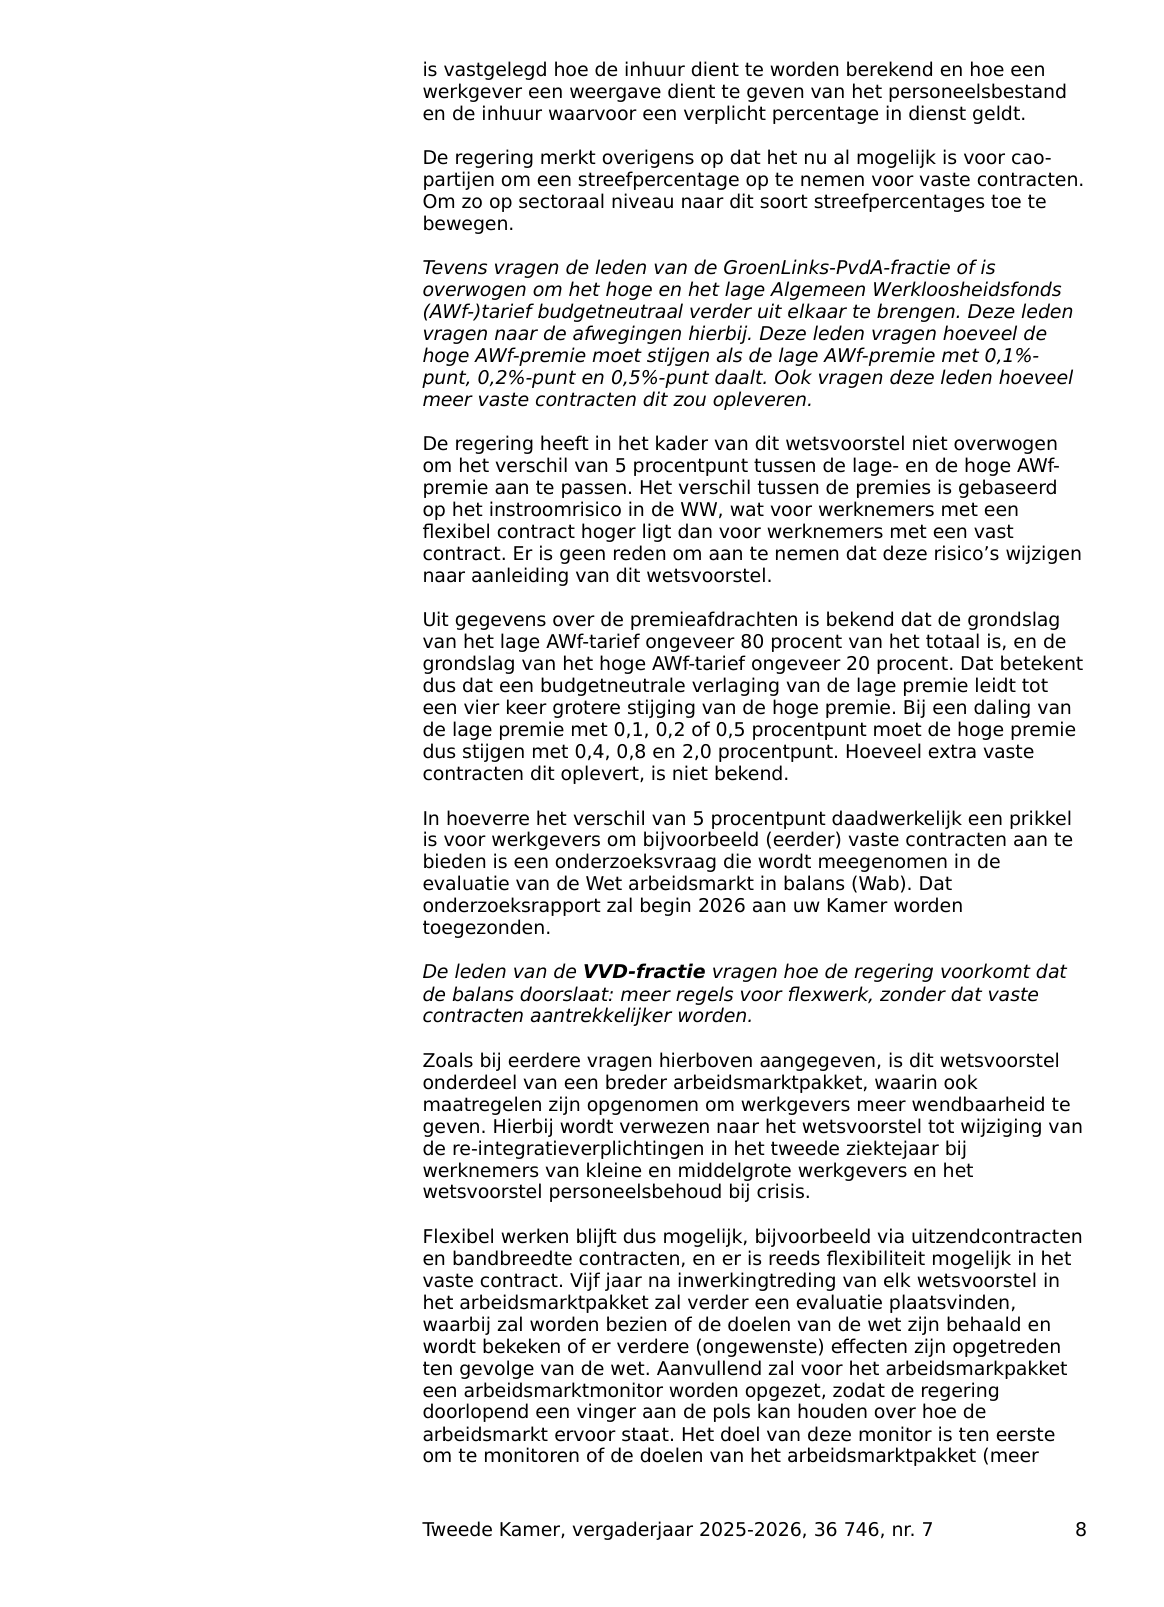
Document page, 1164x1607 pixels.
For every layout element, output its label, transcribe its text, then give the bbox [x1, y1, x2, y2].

text De regering merkt overigens op dat het nu al mogelijk is voor cao-partijen om een streefpercentage op te nemen voor vaste contracten. Om zo op sectoraal niveau naar dit soort streefpercentages toe te bewegen. [422, 147, 1087, 235]
text Flexibel werken blijft dus mogelijk, bijvoorbeeld via uitzendcontracten en bandbreedte contracten, en er is reeds flexibiliteit mogelijk in het vaste contract. Vijf jaar na inwerkingtreding van elk wetsvoorstel in het arbeidsmarktpakket zal verder een evaluatie plaatsvinden, waarbij zal worden bezien of de doelen van de wet zijn behaald en wordt bekeken of er verdere (ongewenste) effecten zijn opgetreden ten gevolge van de wet. Aanvullend zal voor het arbeidsmarkpakket een arbeidsmarktmonitor worden opgezet, zodat de regering doorlopend een vinger aan de pols kan houden over hoe de arbeidsmarkt ervoor staat. Het doel van deze monitor is ten eerste om te monitoren of de doelen van het arbeidsmarktpakket (meer [422, 1226, 1087, 1467]
text is vastgelegd hoe de inhuur dient te worden berekend en hoe een werkgever een weergave dient te geven van het personeelsbestand en de inhuur waarvoor een verplicht percentage in dienst geldt. [422, 59, 1087, 125]
text De regering heeft in het kader van dit wetsvoorstel niet overwogen om het verschil van 5 procentpunt tussen de lage- en de hoge AWf-premie aan te passen. Het verschil tussen de premies is gebaseerd op het instroomrisico in de WW, wat voor werknemers met een flexibel contract hoger ligt dan voor werknemers met een vast contract. Er is geen reden om aan te nemen dat deze risico’s wijzigen naar aanleiding van dit wetsvoorstel. [422, 433, 1087, 587]
text De leden van de VVD-fractie vragen hoe de regering voorkomt dat de balans doorslaat: meer regels voor flexwerk, zonder dat vaste contracten aantrekkelijker worden. [422, 961, 1087, 1027]
text Uit gegevens over de premieafdrachten is bekend dat de grondslag van het lage AWf-tarief ongeveer 80 procent van het totaal is, en de grondslag van het hoge AWf-tarief ongeveer 20 procent. Dat betekent dus dat een budgetneutrale verlaging van de lage premie leidt tot een vier keer grotere stijging van de hoge premie. Bij een daling van de lage premie met 0,1, 0,2 of 0,5 procentpunt moet de hoge premie dus stijgen met 0,4, 0,8 en 2,0 procentpunt. Hoeveel extra vaste contracten dit oplevert, is niet bekend. [422, 609, 1087, 785]
text Tevens vragen de leden van de GroenLinks-PvdA-fractie of is overwogen om het hoge en het lage Algemeen Werkloosheidsfonds (AWf-)tarief budgetneutraal verder uit elkaar te brengen. Deze leden vragen naar de afwegingen hierbij. Deze leden vragen hoeveel de hoge AWf-premie moet stijgen als de lage AWf-premie met 0,1%-punt, 0,2%-punt en 0,5%-punt daalt. Ook vragen deze leden hoeveel meer vaste contracten dit zou opleveren. [422, 257, 1087, 411]
text In hoeverre het verschil van 5 procentpunt daadwerkelijk een prikkel is voor werkgevers om bijvoorbeeld (eerder) vaste contracten aan te bieden is een onderzoeksvraag die wordt meegenomen in de evaluatie van de Wet arbeidsmarkt in balans (Wab). Dat onderzoeksrapport zal begin 2026 aan uw Kamer worden toegezonden. [422, 807, 1087, 939]
text Zoals bij eerdere vragen hierboven aangegeven, is dit wetsvoorstel onderdeel van een breder arbeidsmarktpakket, waarin ook maatregelen zijn opgenomen om werkgevers meer wendbaarheid te geven. Hierbij wordt verwezen naar het wetsvoorstel tot wijziging van de re-integratieverplichtingen in het tweede ziektejaar bij werknemers van kleine en middelgrote werkgevers en het wetsvoorstel personeelsbehoud bij crisis. [422, 1049, 1087, 1203]
